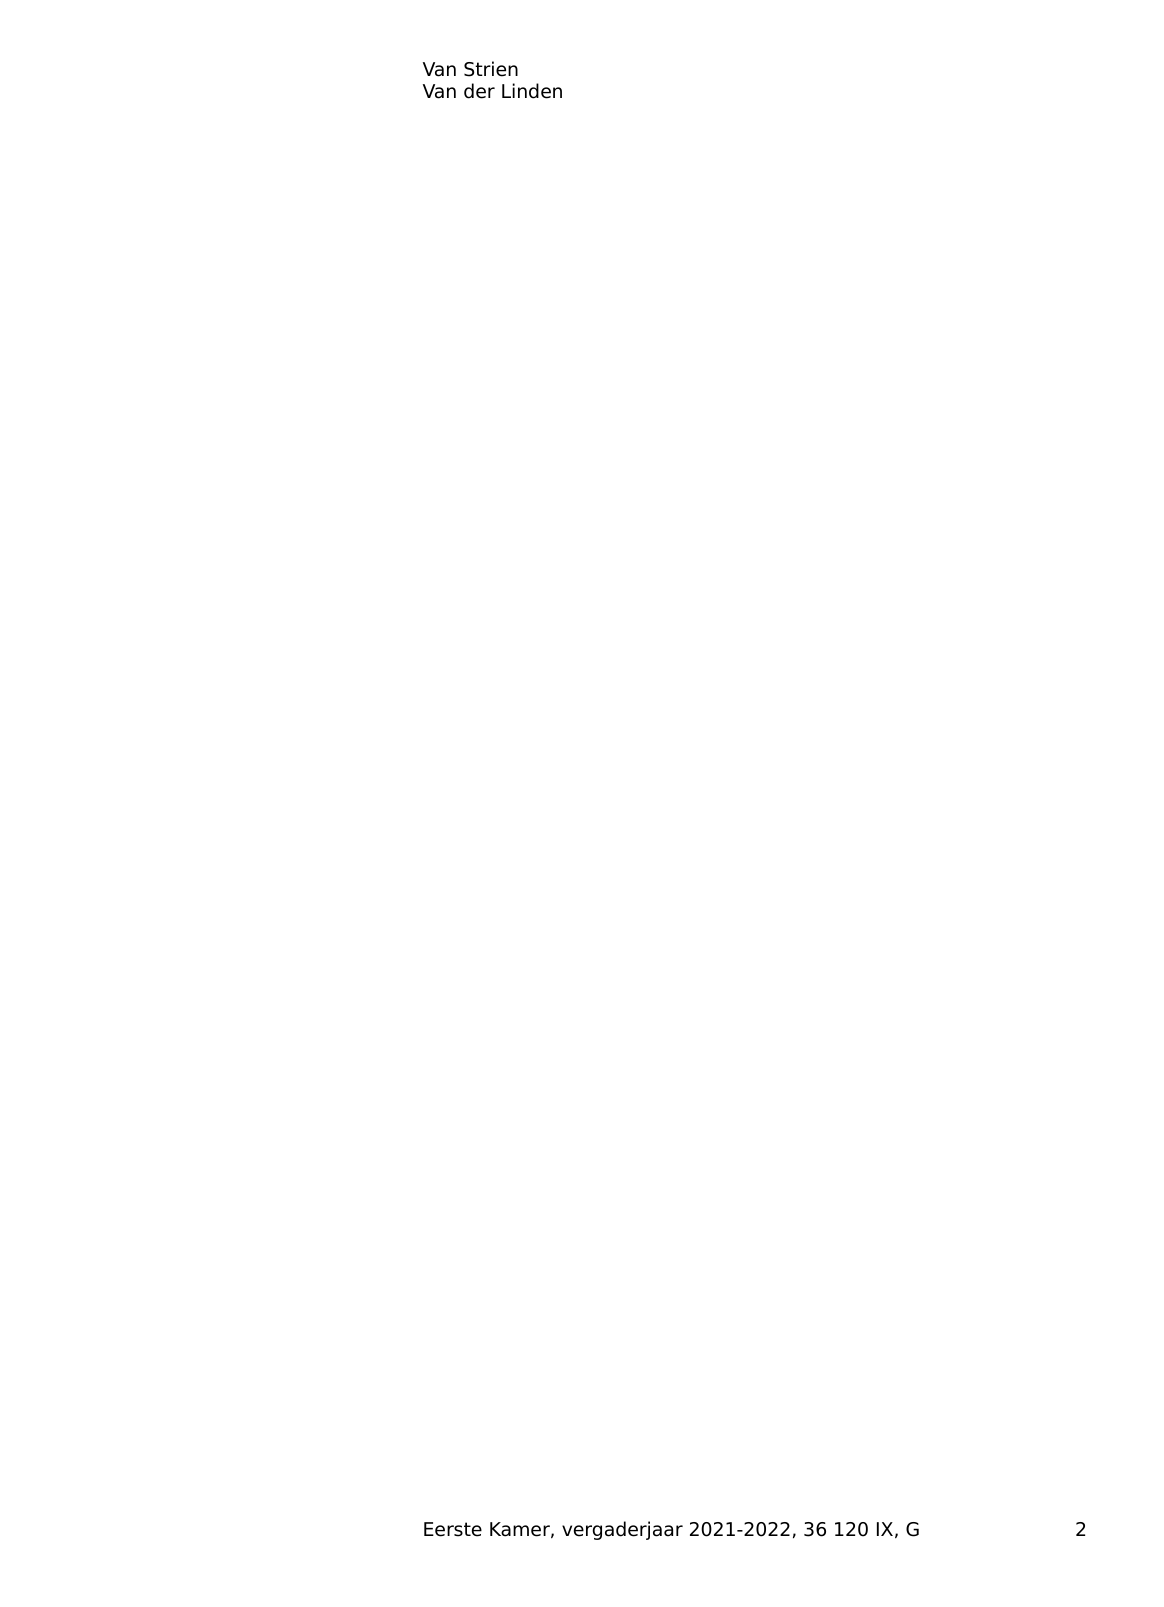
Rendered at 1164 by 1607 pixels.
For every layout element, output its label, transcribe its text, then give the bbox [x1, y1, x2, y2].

text Van Strien [422, 59, 1087, 81]
text Van der Linden [422, 81, 1087, 103]
